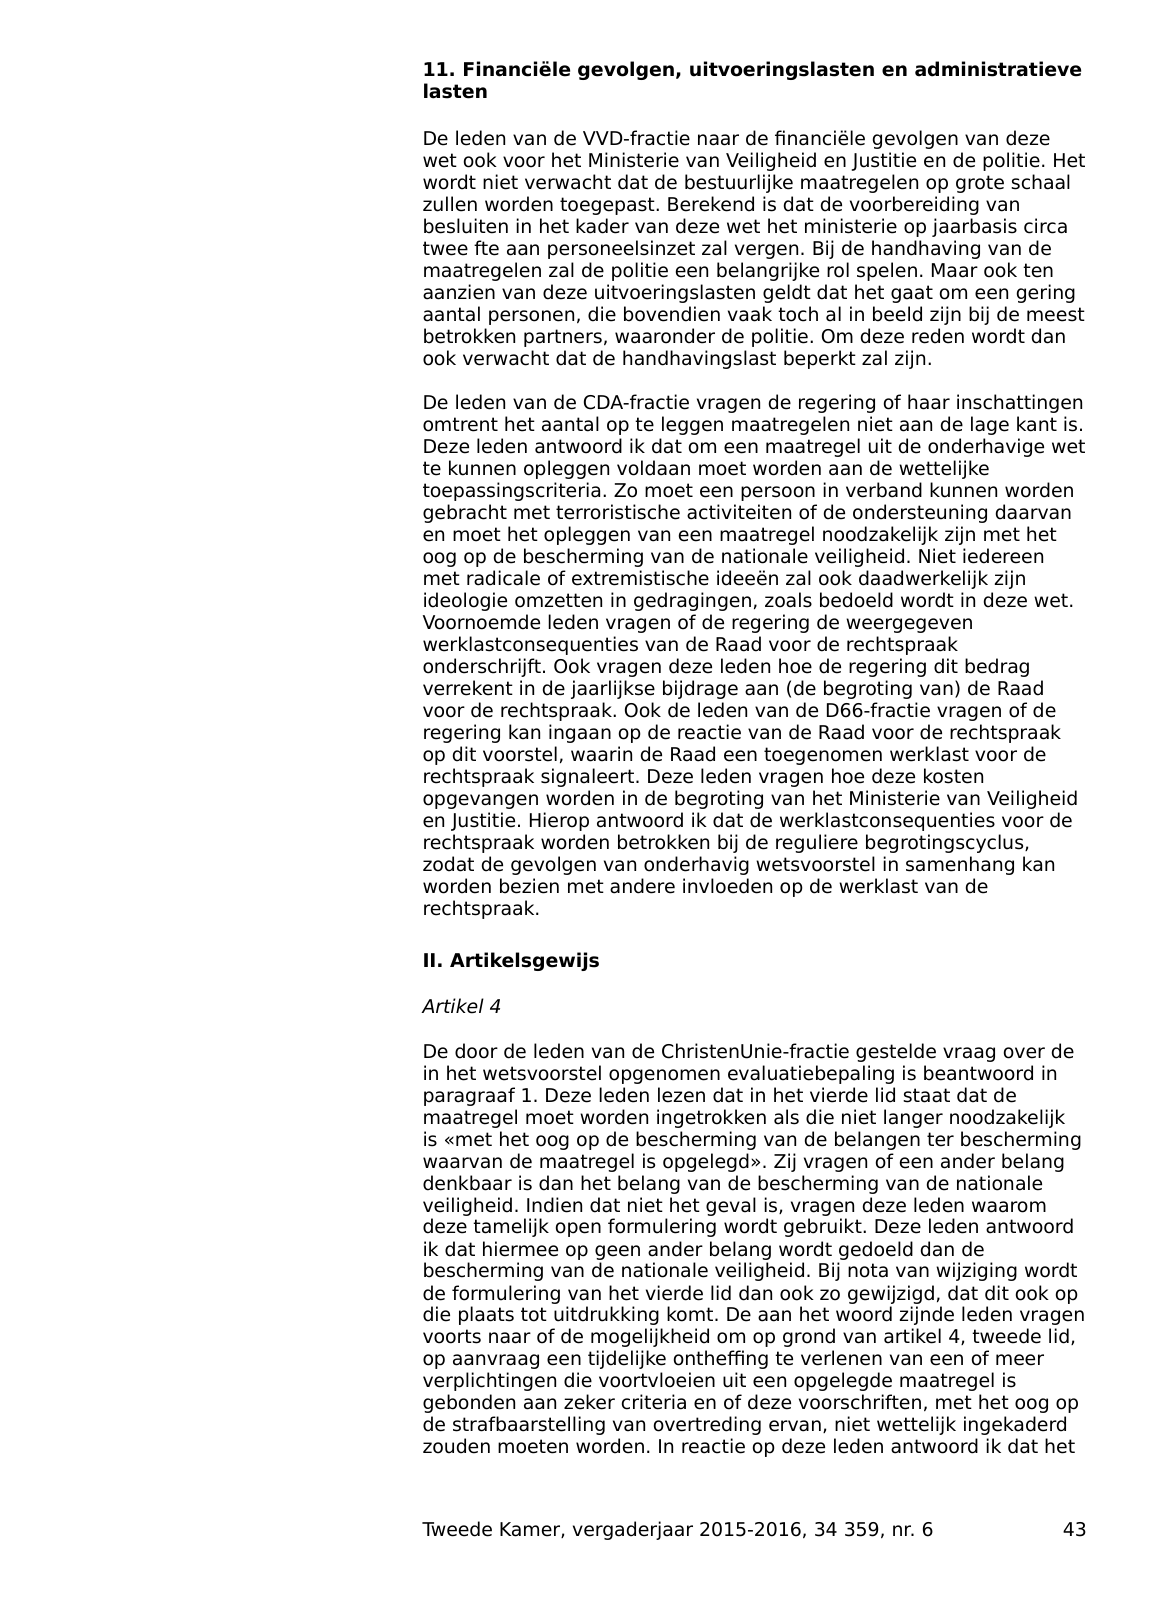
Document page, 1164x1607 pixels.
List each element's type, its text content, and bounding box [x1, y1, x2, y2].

subtitle II. Artikelsgewijs [422, 949, 1087, 971]
subtitle 11. Financiële gevolgen, uitvoeringslasten en administratieve lasten [422, 59, 1087, 103]
subtitle Artikel 4 [422, 996, 1087, 1018]
text De door de leden van de ChristenUnie-fractie gestelde vraag over de in het wetsvoorstel opgenomen evaluatiebepaling is beantwoord in paragraaf 1. Deze leden lezen dat in het vierde lid staat dat de maatregel moet worden ingetrokken als die niet langer noodzakelijk is «met het oog op de bescherming van de belangen ter bescherming waarvan de maatregel is opgelegd». Zij vragen of een ander belang denkbaar is dan het belang van de bescherming van de nationale veiligheid. Indien dat niet het geval is, vragen deze leden waarom deze tamelijk open formulering wordt gebruikt. Deze leden antwoord ik dat hiermee op geen ander belang wordt gedoeld dan de bescherming van de nationale veiligheid. Bij nota van wijziging wordt de formulering van het vierde lid dan ook zo gewijzigd, dat dit ook op die plaats tot uitdrukking komt. De aan het woord zijnde leden vragen voorts naar of de mogelijkheid om op grond van artikel 4, tweede lid, op aanvraag een tijdelijke ontheffing te verlenen van een of meer verplichtingen die voortvloeien uit een opgelegde maatregel is gebonden aan zeker criteria en of deze voorschriften, met het oog op de strafbaarstelling van overtreding ervan, niet wettelijk ingekaderd zouden moeten worden. In reactie op deze leden antwoord ik dat het [422, 1041, 1087, 1458]
text De leden van de VVD-fractie naar de financiële gevolgen van deze wet ook voor het Ministerie van Veiligheid en Justitie en de politie. Het wordt niet verwacht dat de bestuurlijke maatregelen op grote schaal zullen worden toegepast. Berekend is dat de voorbereiding van besluiten in het kader van deze wet het ministerie op jaarbasis circa twee fte aan personeelsinzet zal vergen. Bij de handhaving van de maatregelen zal de politie een belangrijke rol spelen. Maar ook ten aanzien van deze uitvoeringslasten geldt dat het gaat om een gering aantal personen, die bovendien vaak toch al in beeld zijn bij de meest betrokken partners, waaronder de politie. Om deze reden wordt dan ook verwacht dat de handhavingslast beperkt zal zijn. [422, 128, 1087, 370]
text De leden van de CDA-fractie vragen de regering of haar inschattingen omtrent het aantal op te leggen maatregelen niet aan de lage kant is. Deze leden antwoord ik dat om een maatregel uit de onderhavige wet te kunnen opleggen voldaan moet worden aan de wettelijke toepassingscriteria. Zo moet een persoon in verband kunnen worden gebracht met terroristische activiteiten of de ondersteuning daarvan en moet het opleggen van een maatregel noodzakelijk zijn met het oog op de bescherming van de nationale veiligheid. Niet iedereen met radicale of extremistische ideeën zal ook daadwerkelijk zijn ideologie omzetten in gedragingen, zoals bedoeld wordt in deze wet. Voornoemde leden vragen of de regering de weergegeven werklastconsequenties van de Raad voor de rechtspraak onderschrijft. Ook vragen deze leden hoe de regering dit bedrag verrekent in de jaarlijkse bijdrage aan (de begroting van) de Raad voor de rechtspraak. Ook de leden van de D66-fractie vragen of de regering kan ingaan op de reactie van de Raad voor de rechtspraak op dit voorstel, waarin de Raad een toegenomen werklast voor de rechtspraak signaleert. Deze leden vragen hoe deze kosten opgevangen worden in de begroting van het Ministerie van Veiligheid en Justitie. Hierop antwoord ik dat de werklastconsequenties voor de rechtspraak worden betrokken bij de reguliere begrotingscyclus, zodat de gevolgen van onderhavig wetsvoorstel in samenhang kan worden bezien met andere invloeden op de werklast van de rechtspraak. [422, 392, 1087, 919]
